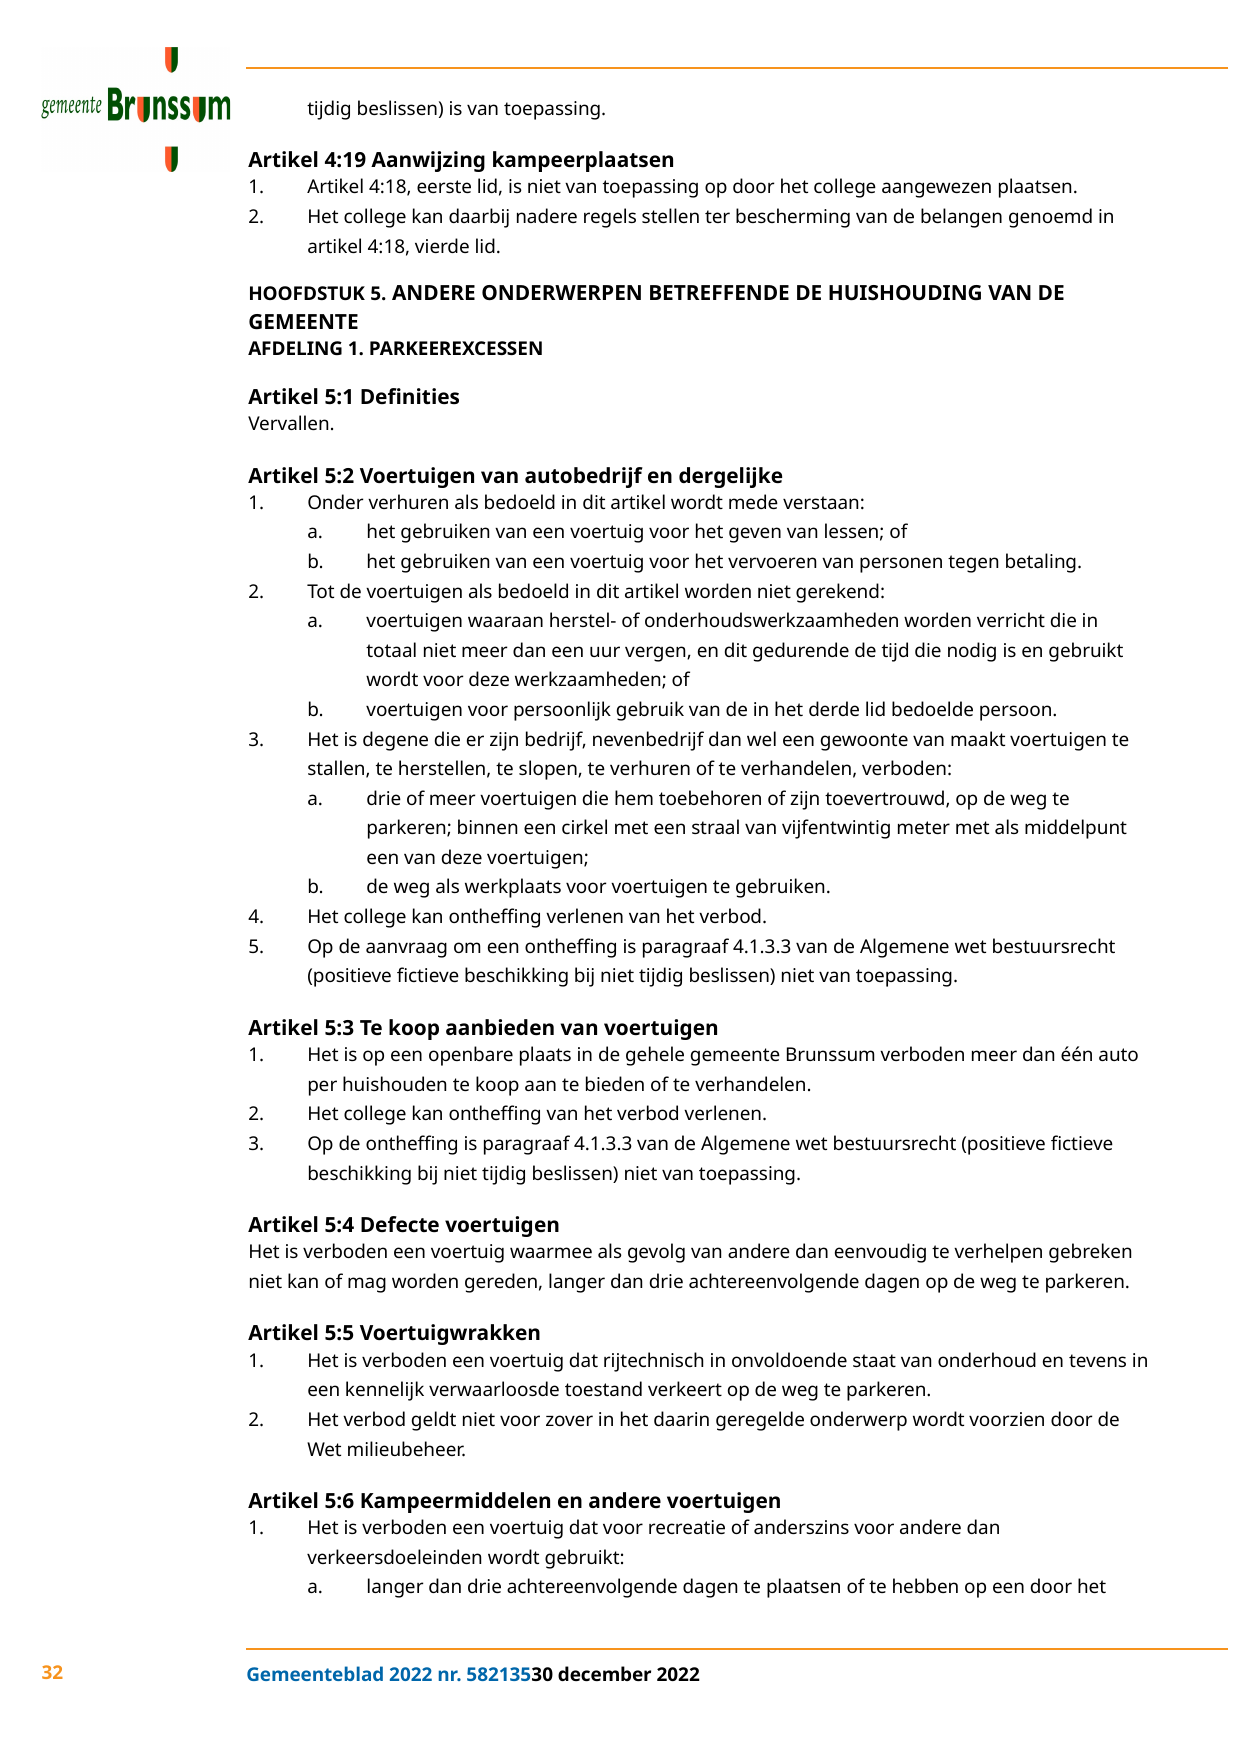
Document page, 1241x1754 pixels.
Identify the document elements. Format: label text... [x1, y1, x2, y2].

text Artikel 5:5 Voertuigwrakken [248, 1318, 1152, 1347]
list Het is verboden een voertuig dat rijtechnisch in onvoldoende staat van onderhoud en tevens in een kennelijk verwaarloosde toestand verkeert op de weg te parkeren. [248, 1347, 1152, 1402]
list drie of meer voertuigen die hem toebehoren of zijn toevertrouwd, op de weg te parkeren; binnen een cirkel met een straal van vijfentwintig meter met als middelpunt een van deze voertuigen; [307, 785, 1152, 870]
list de weg als werkplaats voor voertuigen te gebruiken. [307, 874, 1152, 899]
list Het college kan daarbij nadere regels stellen ter bescherming van de belangen genoemd in artikel 4:18, vierde lid. [248, 203, 1152, 258]
list Het is degene die er zijn bedrijf, nevenbedrijf dan wel een gewoonte van maakt voertuigen te stallen, te herstellen, te slopen, te verhuren of te verhandelen, verboden: [248, 726, 1152, 781]
list Onder verhuren als bedoeld in dit artikel wordt mede verstaan: [248, 489, 1152, 515]
list Het verbod geldt niet voor zover in het daarin geregelde onderwerp wordt voorzien door de Wet milieubeheer. [248, 1406, 1152, 1461]
list Op de ontheffing is paragraaf 4.1.3.3 van de Algemene wet bestuursrecht (positieve fictieve beschikking bij niet tijdig beslissen) niet van toepassing. [248, 1130, 1152, 1185]
list Het is op een openbare plaats in de gehele gemeente Brunssum verboden meer dan één auto per huishouden te koop aan te bieden of te verhandelen. [248, 1041, 1152, 1097]
text Artikel 5:4 Defecte voertuigen [248, 1210, 1152, 1238]
text Artikel 5:3 Te koop aanbieden van voertuigen [248, 1013, 1152, 1041]
text Artikel 5:1 Definities [248, 382, 1152, 410]
list Tot de voertuigen als bedoeld in dit artikel worden niet gerekend: [248, 578, 1152, 604]
text Vervallen. [248, 410, 1152, 436]
list voertuigen voor persoonlijk gebruik van de in het derde lid bedoelde persoon. [307, 696, 1152, 722]
picture [41, 47, 231, 172]
text Artikel 5:2 Voertuigen van autobedrijf en dergelijke [248, 461, 1152, 489]
list voertuigen waaraan herstel- of onderhoudswerkzaamheden worden verricht die in totaal niet meer dan een uur vergen, en dit gedurende de tijd die nodig is en gebruikt wordt voor deze werkzaamheden; of [307, 607, 1152, 692]
text Artikel 5:6 Kampeermiddelen en andere voertuigen [248, 1486, 1152, 1514]
text HOOFDSTUK 5. ANDERE ONDERWERPEN BETREFFENDE DE HUISHOUDING VAN DE GEMEENTE [248, 278, 1152, 335]
list Het is verboden een voertuig dat voor recreatie of anderszins voor andere dan verkeersdoeleinden wordt gebruikt: [248, 1514, 1152, 1570]
text AFDELING 1. PARKEEREXCESSEN [248, 335, 1152, 361]
list tijdig beslissen) is van toepassing. [248, 95, 1152, 121]
list langer dan drie achtereenvolgende dagen te plaatsen of te hebben op een door het [307, 1574, 1152, 1599]
list Het college kan ontheffing van het verbod verlenen. [248, 1101, 1152, 1126]
list Op de aanvraag om een ontheffing is paragraaf 4.1.3.3 van de Algemene wet bestuursrecht (positieve fictieve beschikking bij niet tijdig beslissen) niet van toepassing. [248, 933, 1152, 988]
list het gebruiken van een voertuig voor het geven van lessen; of [307, 519, 1152, 544]
list het gebruiken van een voertuig voor het vervoeren van personen tegen betaling. [307, 548, 1152, 574]
list Artikel 4:18, eerste lid, is niet van toepassing op door het college aangewezen plaatsen. [248, 174, 1152, 199]
text Het is verboden een voertuig waarmee als gevolg van andere dan eenvoudig te verhelpen gebreken niet kan of mag worden gereden, langer dan drie achtereenvolgende dagen op de weg te parkeren. [248, 1238, 1152, 1294]
text Artikel 4:19 Aanwijzing kampeerplaatsen [248, 145, 1152, 174]
list Het college kan ontheffing verlenen van het verbod. [248, 903, 1152, 929]
